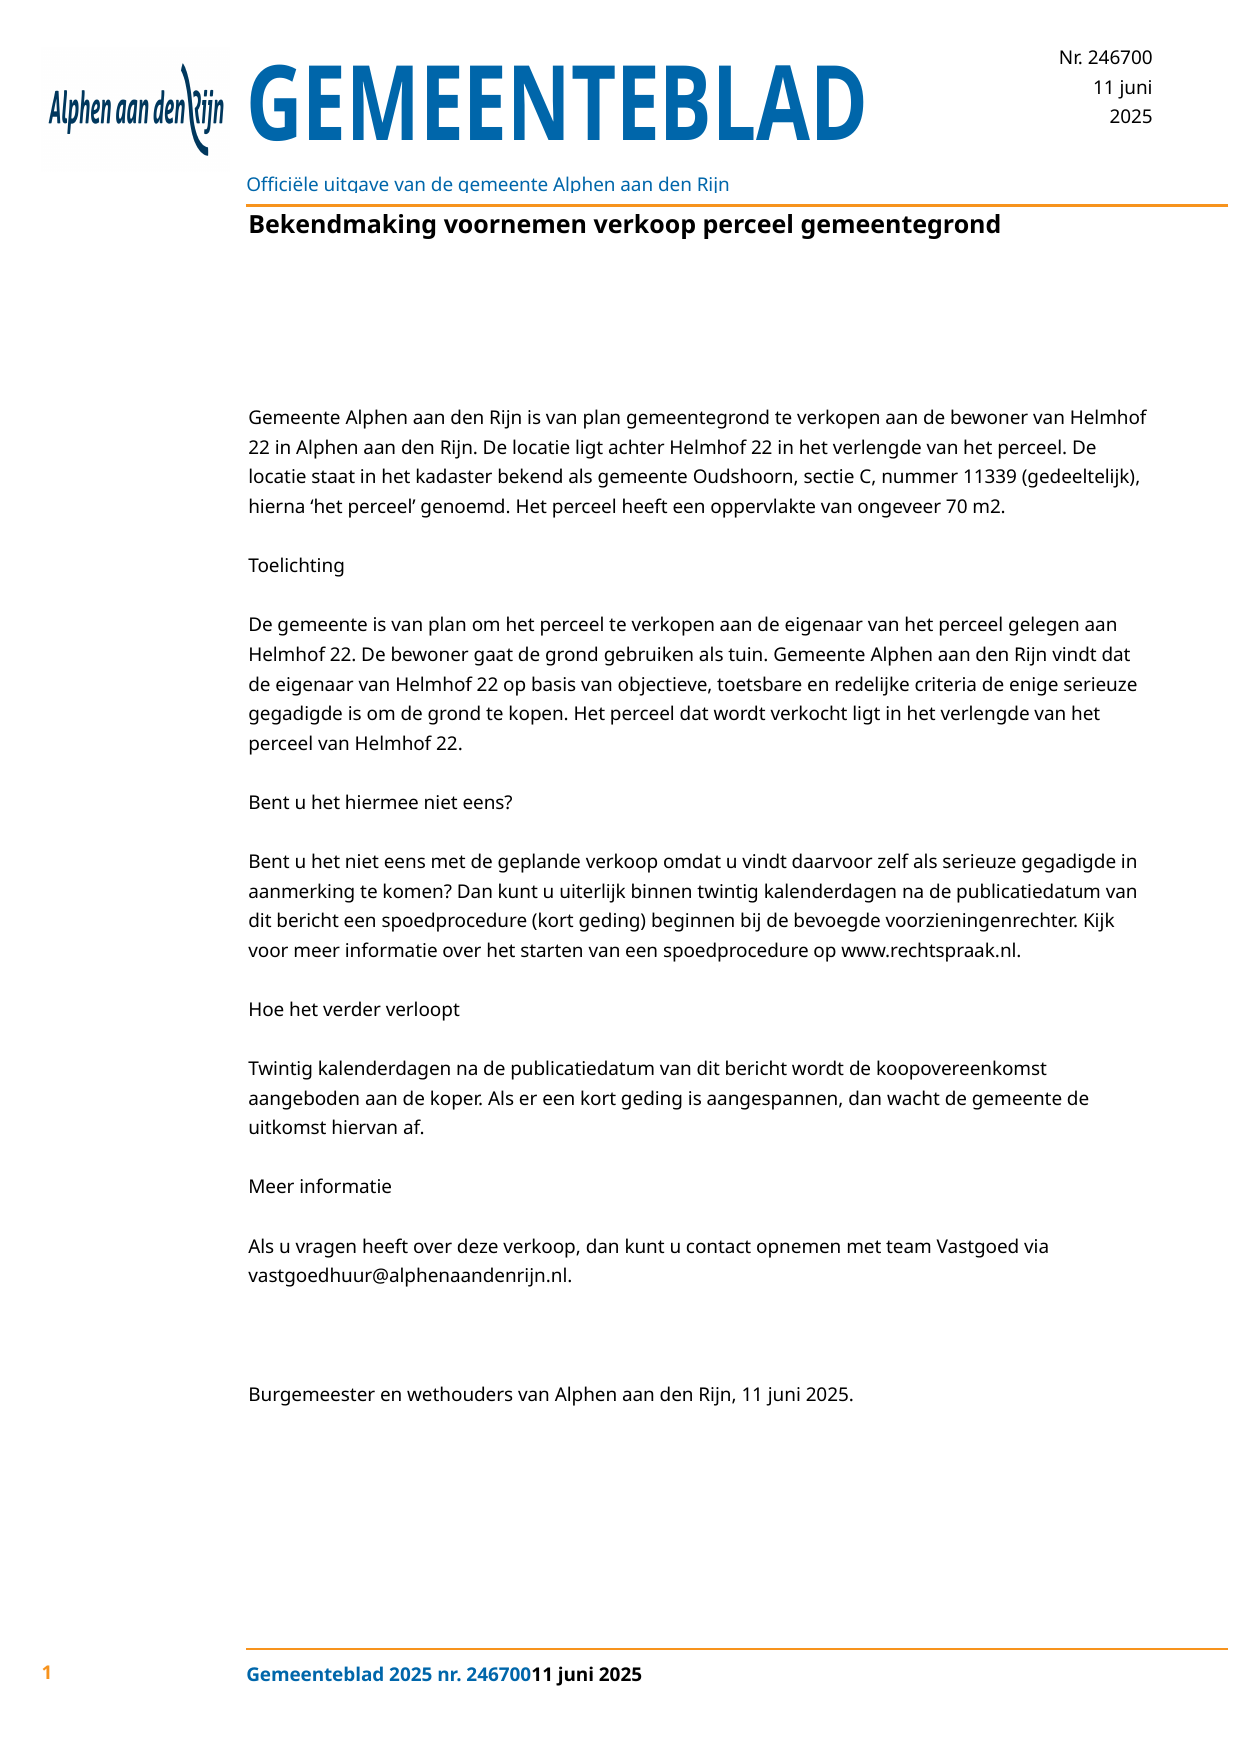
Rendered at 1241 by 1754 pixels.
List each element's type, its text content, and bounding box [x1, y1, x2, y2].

text Gemeente Alphen aan den Rijn is van plan gemeentegrond te verkopen aan de bewoner van Helmhof 22 in Alphen aan den Rijn. De locatie ligt achter Helmhof 22 in het verlengde van het perceel. De locatie staat in het kadaster bekend als gemeente Oudshoorn, sectie C, nummer 11339 (gedeeltelijk), hierna ‘het perceel’ genoemd. Het perceel heeft een oppervlakte van ongeveer 70 m2. [248, 404, 1152, 519]
text Hoe het verder verloopt [248, 996, 1152, 1022]
text Twintig kalenderdagen na de publicatiedatum van dit bericht wordt de koopovereenkomst aangeboden aan de koper. Als er een kort geding is aangespannen, dan wacht de gemeente de uitkomst hiervan af. [248, 1055, 1152, 1140]
text Toelichting [248, 552, 1152, 578]
text vastgoedhuur@alphenaandenrijn.nl. [248, 1262, 1152, 1288]
text Meer informatie [248, 1174, 1152, 1199]
text Bent u het niet eens met de geplande verkoop omdat u vindt daarvoor zelf als serieuze gegadigde in aanmerking te komen? Dan kunt u uiterlijk binnen twintig kalenderdagen na de publicatiedatum van dit bericht een spoedprocedure (kort geding) beginnen bij de bevoegde voorzieningenrechter. Kijk voor meer informatie over het starten van een spoedprocedure op www.rechtspraak.nl. [248, 848, 1152, 963]
picture [41, 47, 231, 172]
text Als u vragen heeft over deze verkoop, dan kunt u contact opnemen met team Vastgoed via [248, 1233, 1152, 1258]
text Bent u het hiermee niet eens? [248, 789, 1152, 815]
text Burgemeester en wethouders van Alphen aan den Rijn, 11 juni 2025. [248, 1381, 1152, 1406]
text Bekendmaking voornemen verkoop perceel gemeentegrond [248, 207, 1152, 241]
text De gemeente is van plan om het perceel te verkopen aan de eigenaar van het perceel gelegen aan Helmhof 22. De bewoner gaat de grond gebruiken als tuin. Gemeente Alphen aan den Rijn vindt dat de eigenaar van Helmhof 22 op basis van objectieve, toetsbare en redelijke criteria de enige serieuze gegadigde is om de grond te kopen. Het perceel dat wordt verkocht ligt in het verlengde van het perceel van Helmhof 22. [248, 612, 1152, 756]
